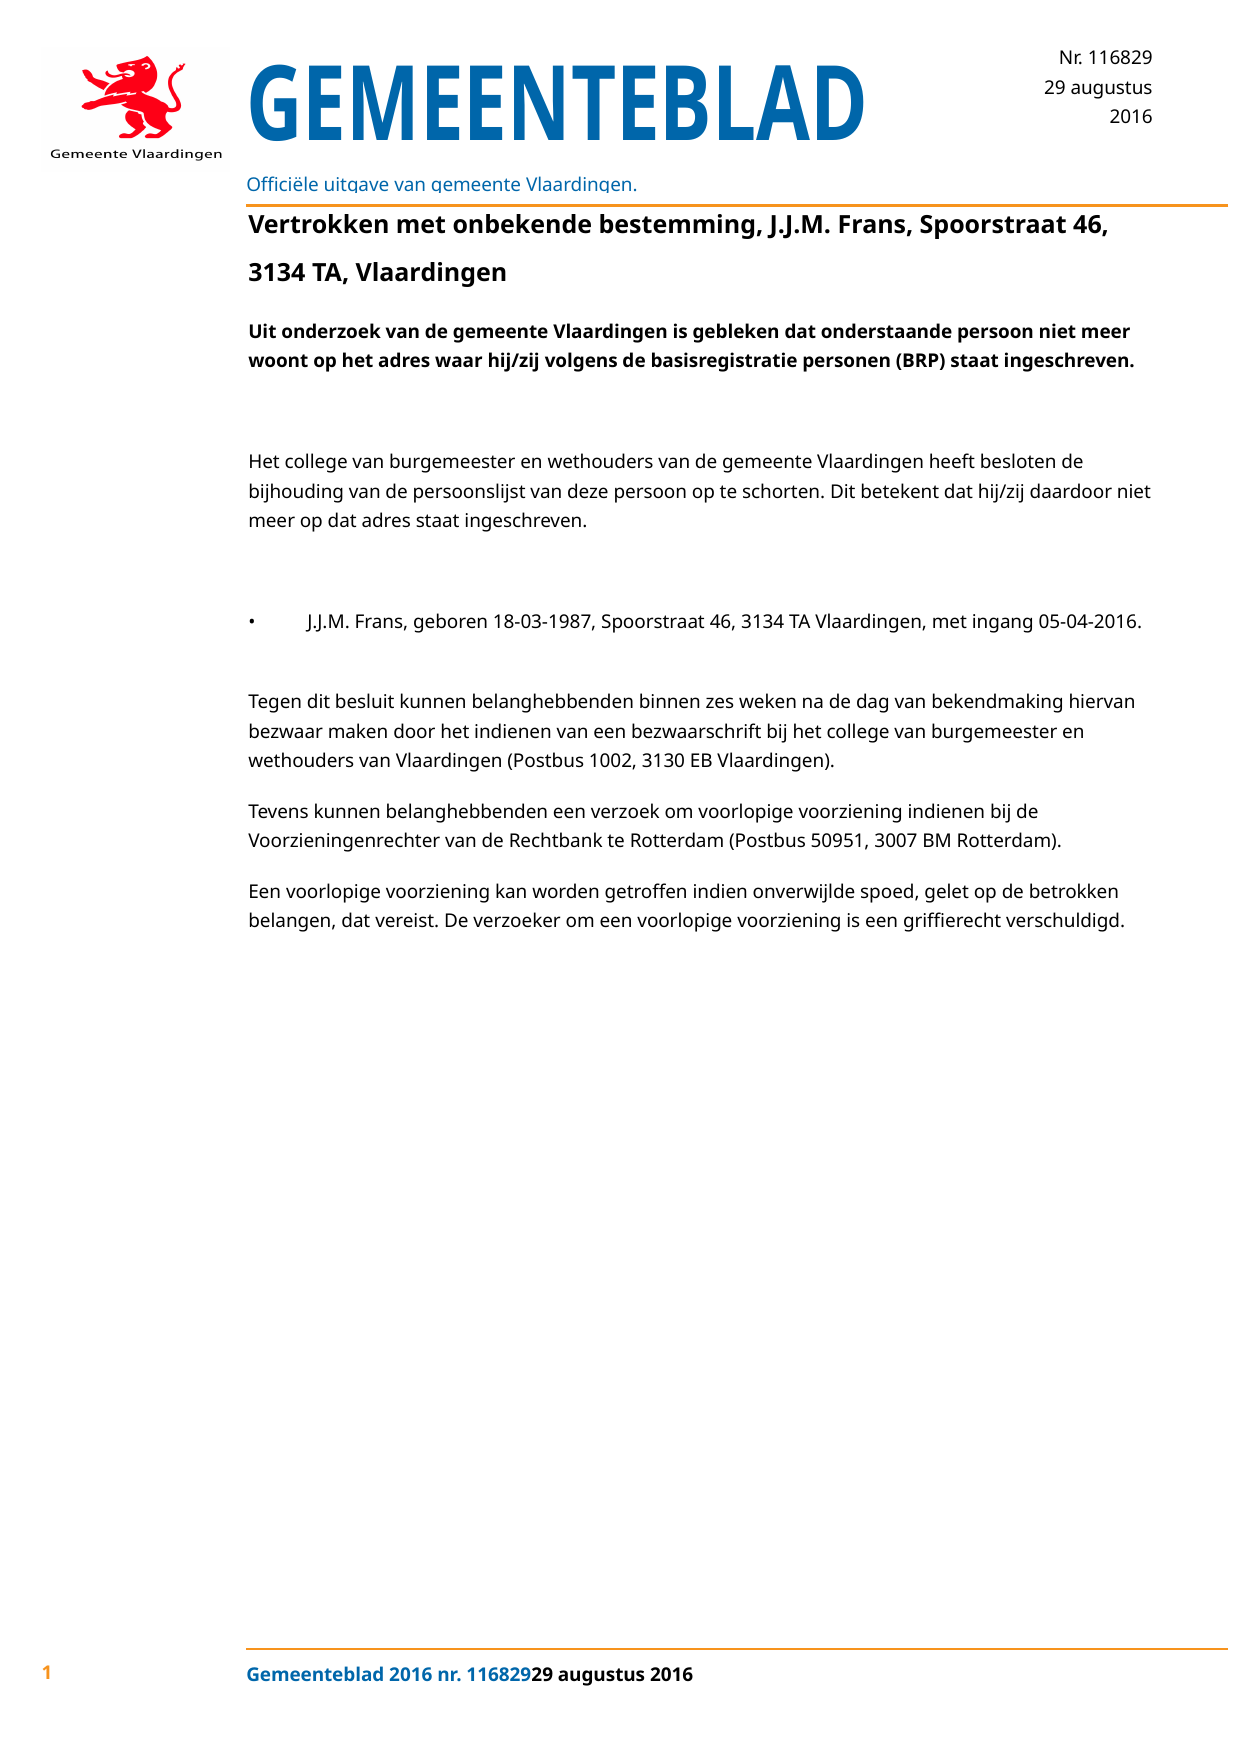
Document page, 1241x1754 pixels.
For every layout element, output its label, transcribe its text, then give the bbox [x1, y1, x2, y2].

picture [41, 47, 231, 172]
text Tegen dit besluit kunnen belanghebbenden binnen zes weken na de dag van bekendmaking hiervan bezwaar maken door het indienen van een bezwaarschrift bij het college van burgemeester en wethouders van Vlaardingen (Postbus 1002, 3130 EB Vlaardingen). [248, 688, 1152, 773]
text Vertrokken met onbekende bestemming, J.J.M. Frans, Spoorstraat 46, 3134 TA, Vlaardingen [248, 207, 1152, 288]
text Het college van burgemeester en wethouders van de gemeente Vlaardingen heeft besloten de bijhouding van de persoonslijst van deze persoon op te schorten. Dit betekent dat hij/zij daardoor niet meer op dat adres staat ingeschreven. [248, 448, 1152, 533]
list J.J.M. Frans, geboren 18-03-1987, Spoorstraat 46, 3134 TA Vlaardingen, met ingang 05-04-2016. [248, 608, 1152, 634]
text Een voorlopige voorziening kan worden getroffen indien onverwijlde spoed, gelet op de betrokken belangen, dat vereist. De verzoeker om een voorlopige voorziening is een griffierecht verschuldigd. [248, 878, 1152, 933]
text Uit onderzoek van de gemeente Vlaardingen is gebleken dat onderstaande persoon niet meer woont op het adres waar hij/zij volgens de basisregistratie personen (BRP) staat ingeschreven. [248, 318, 1152, 373]
text Tevens kunnen belanghebbenden een verzoek om voorlopige voorziening indienen bij de Voorzieningenrechter van de Rechtbank te Rotterdam (Postbus 50951, 3007 BM Rotterdam). [248, 798, 1152, 853]
